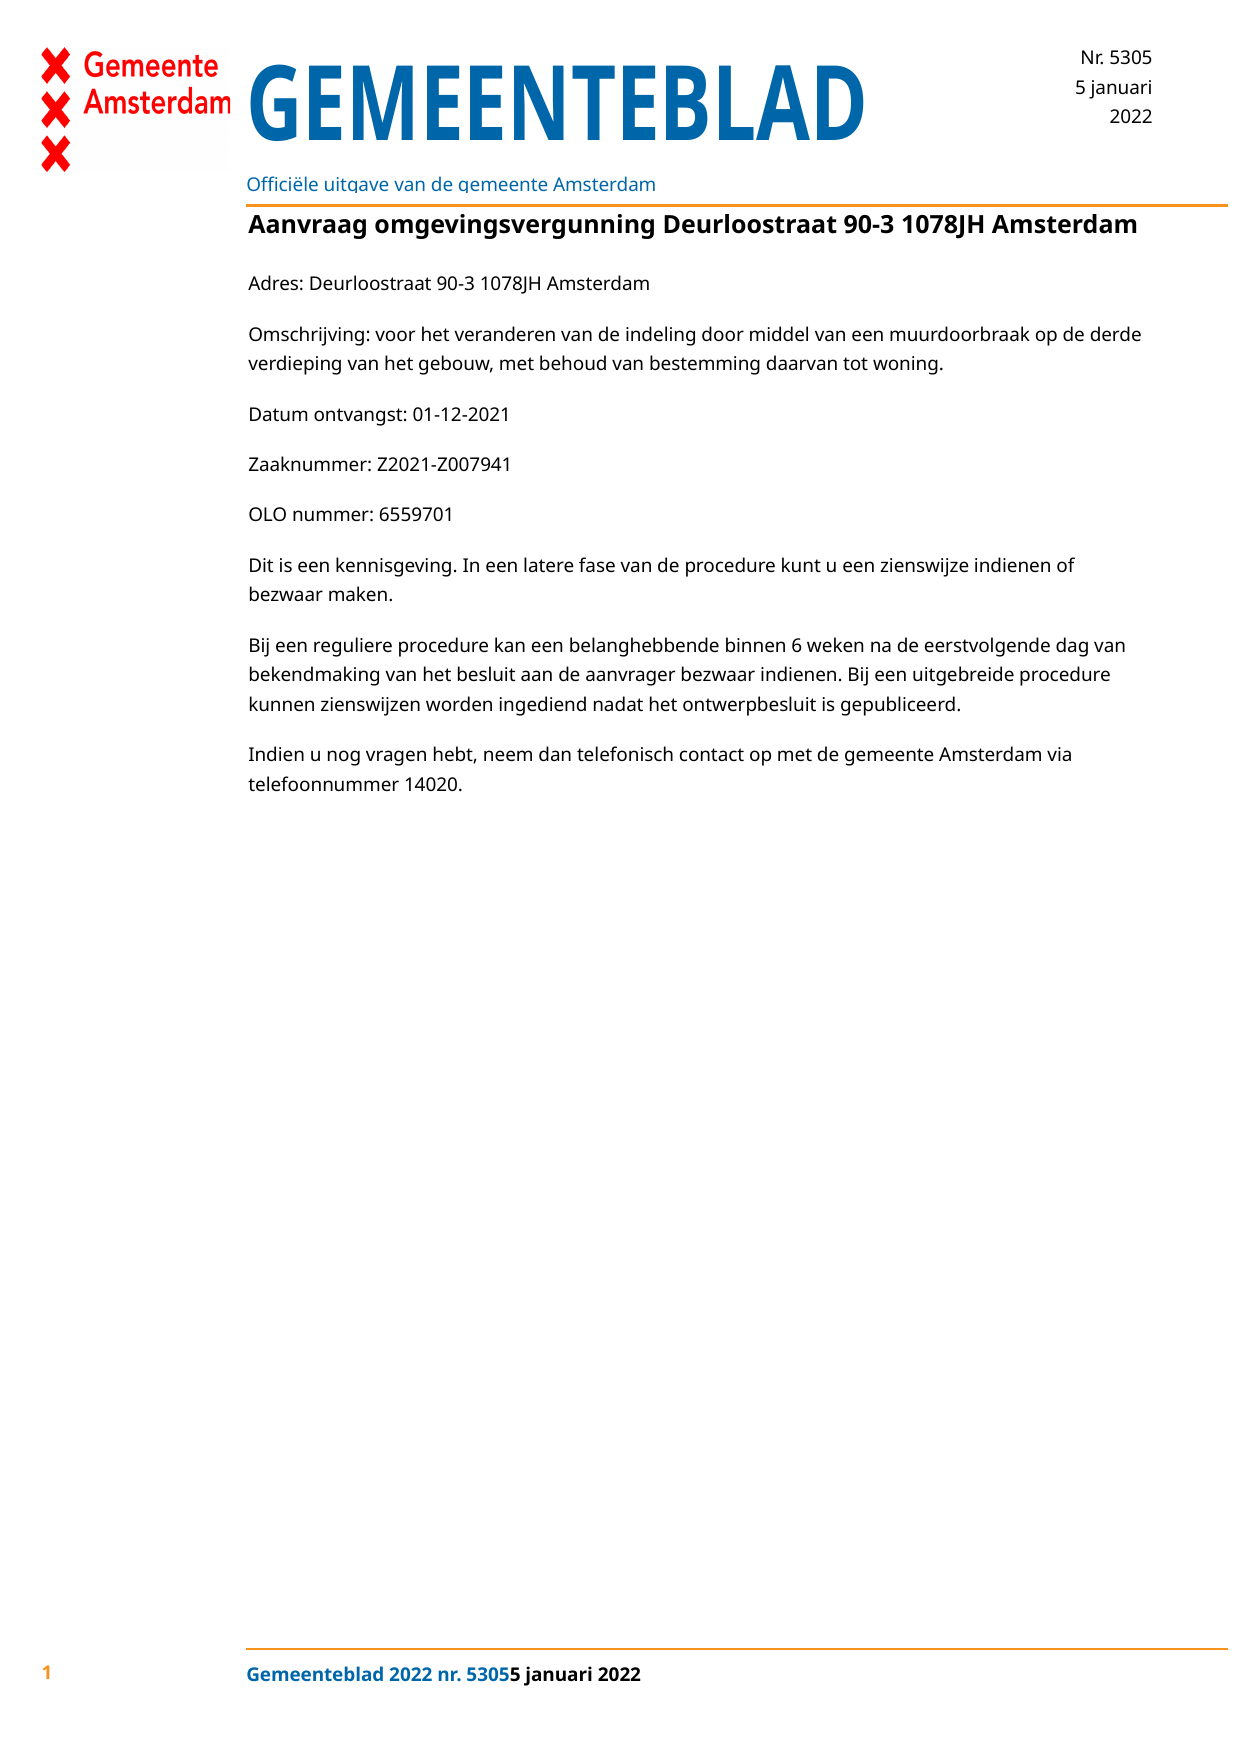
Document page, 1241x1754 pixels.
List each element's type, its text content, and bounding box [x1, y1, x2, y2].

text Adres: Deurloostraat 90-3 1078JH Amsterdam [248, 270, 1152, 296]
text Omschrijving: voor het veranderen van de indeling door middel van een muurdoorbraak op de derde verdieping van het gebouw, met behoud van bestemming daarvan tot woning. [248, 321, 1152, 376]
text Indien u nog vragen hebt, neem dan telefonisch contact op met de gemeente Amsterdam via telefoonnummer 14020. [248, 742, 1152, 797]
picture [41, 47, 231, 172]
text Zaaknummer: Z2021-Z007941 [248, 451, 1152, 477]
text OLO nummer: 6559701 [248, 502, 1152, 527]
text Bij een reguliere procedure kan een belanghebbende binnen 6 weken na de eerstvolgende dag van bekendmaking van het besluit aan de aanvrager bezwaar indienen. Bij een uitgebreide procedure kunnen zienswijzen worden ingediend nadat het ontwerpbesluit is gepubliceerd. [248, 632, 1152, 717]
text Dit is een kennisgeving. In een latere fase van de procedure kunt u een zienswijze indienen of bezwaar maken. [248, 552, 1152, 607]
text Aanvraag omgevingsvergunning Deurloostraat 90-3 1078JH Amsterdam [248, 207, 1152, 241]
text Datum ontvangst: 01-12-2021 [248, 401, 1152, 426]
